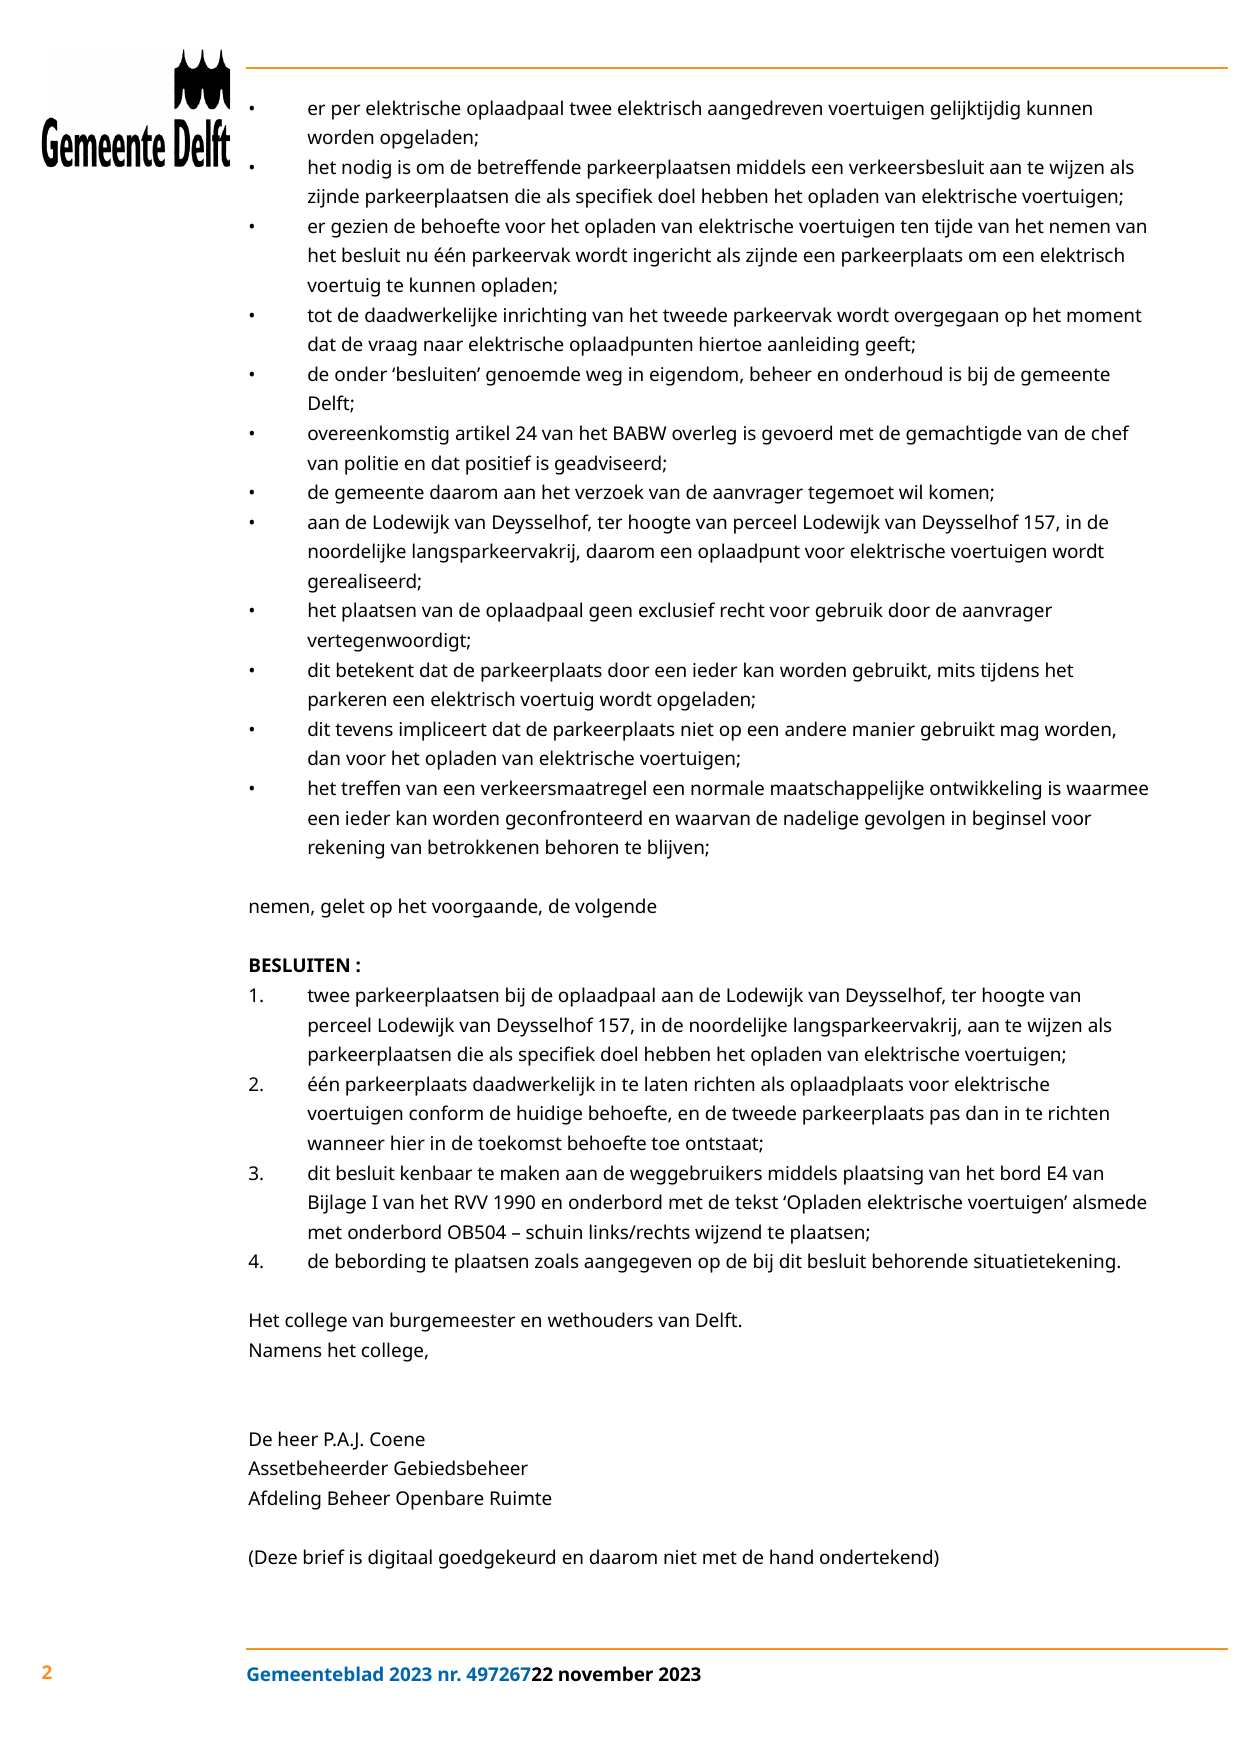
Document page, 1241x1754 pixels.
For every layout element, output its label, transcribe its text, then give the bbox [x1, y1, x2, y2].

text De heer P.A.J. Coene [248, 1426, 1152, 1452]
text Assetbeheerder Gebiedsbeheer [248, 1456, 1152, 1481]
text nemen, gelet op het voorgaande, de volgende [248, 893, 1152, 919]
text (Deze brief is digitaal goedgekeurd en daarom niet met de hand ondertekend) [248, 1544, 1152, 1570]
text BESLUITEN : [248, 953, 1152, 978]
list overeenkomstig artikel 24 van het BABW overleg is gevoerd met de gemachtigde van de chef van politie en dat positief is geadviseerd; [248, 420, 1152, 476]
list twee parkeerplaatsen bij de oplaadpaal aan de Lodewijk van Deysselhof, ter hoogte van perceel Lodewijk van Deysselhof 157, in de noordelijke langsparkeervakrij, aan te wijzen als parkeerplaatsen die als specifiek doel hebben het opladen van elektrische voertuigen; [248, 982, 1152, 1067]
list dit tevens impliceert dat de parkeerplaats niet op een andere manier gebruikt mag worden, dan voor het opladen van elektrische voertuigen; [248, 716, 1152, 771]
list het nodig is om de betreffende parkeerplaatsen middels een verkeersbesluit aan te wijzen als zijnde parkeerplaatsen die als specifiek doel hebben het opladen van elektrische voertuigen; [248, 154, 1152, 209]
list één parkeerplaats daadwerkelijk in te laten richten als oplaadplaats voor elektrische voertuigen conform de huidige behoefte, en de tweede parkeerplaats pas dan in te richten wanneer hier in de toekomst behoefte toe ontstaat; [248, 1071, 1152, 1156]
list dit betekent dat de parkeerplaats door een ieder kan worden gebruikt, mits tijdens het parkeren een elektrisch voertuig wordt opgeladen; [248, 657, 1152, 712]
text Afdeling Beheer Openbare Ruimte [248, 1485, 1152, 1511]
picture [41, 47, 231, 172]
list aan de Lodewijk van Deysselhof, ter hoogte van perceel Lodewijk van Deysselhof 157, in de noordelijke langsparkeervakrij, daarom een oplaadpunt voor elektrische voertuigen wordt gerealiseerd; [248, 509, 1152, 594]
list er per elektrische oplaadpaal twee elektrisch aangedreven voertuigen gelijktijdig kunnen worden opgeladen; [248, 95, 1152, 150]
list de gemeente daarom aan het verzoek van de aanvrager tegemoet wil komen; [248, 479, 1152, 505]
list tot de daadwerkelijke inrichting van het tweede parkeervak wordt overgegaan op het moment dat de vraag naar elektrische oplaadpunten hiertoe aanleiding geeft; [248, 302, 1152, 357]
list het plaatsen van de oplaadpaal geen exclusief recht voor gebruik door de aanvrager vertegenwoordigt; [248, 598, 1152, 653]
list de bebording te plaatsen zoals aangegeven op de bij dit besluit behorende situatietekening. [248, 1248, 1152, 1274]
list dit besluit kenbaar te maken aan de weggebruikers middels plaatsing van het bord E4 van Bijlage I van het RVV 1990 en onderbord met de tekst ‘Opladen elektrische voertuigen’ alsmede met onderbord OB504 – schuin links/rechts wijzend te plaatsen; [248, 1160, 1152, 1245]
text Het college van burgemeester en wethouders van Delft. [248, 1308, 1152, 1333]
text Namens het college, [248, 1337, 1152, 1363]
list het treffen van een verkeersmaatregel een normale maatschappelijke ontwikkeling is waarmee een ieder kan worden geconfronteerd en waarvan de nadelige gevolgen in beginsel voor rekening van betrokkenen behoren te blijven; [248, 775, 1152, 860]
list er gezien de behoefte voor het opladen van elektrische voertuigen ten tijde van het nemen van het besluit nu één parkeervak wordt ingericht als zijnde een parkeerplaats om een elektrisch voertuig te kunnen opladen; [248, 213, 1152, 298]
list de onder ‘besluiten’ genoemde weg in eigendom, beheer en onderhoud is bij de gemeente Delft; [248, 361, 1152, 416]
